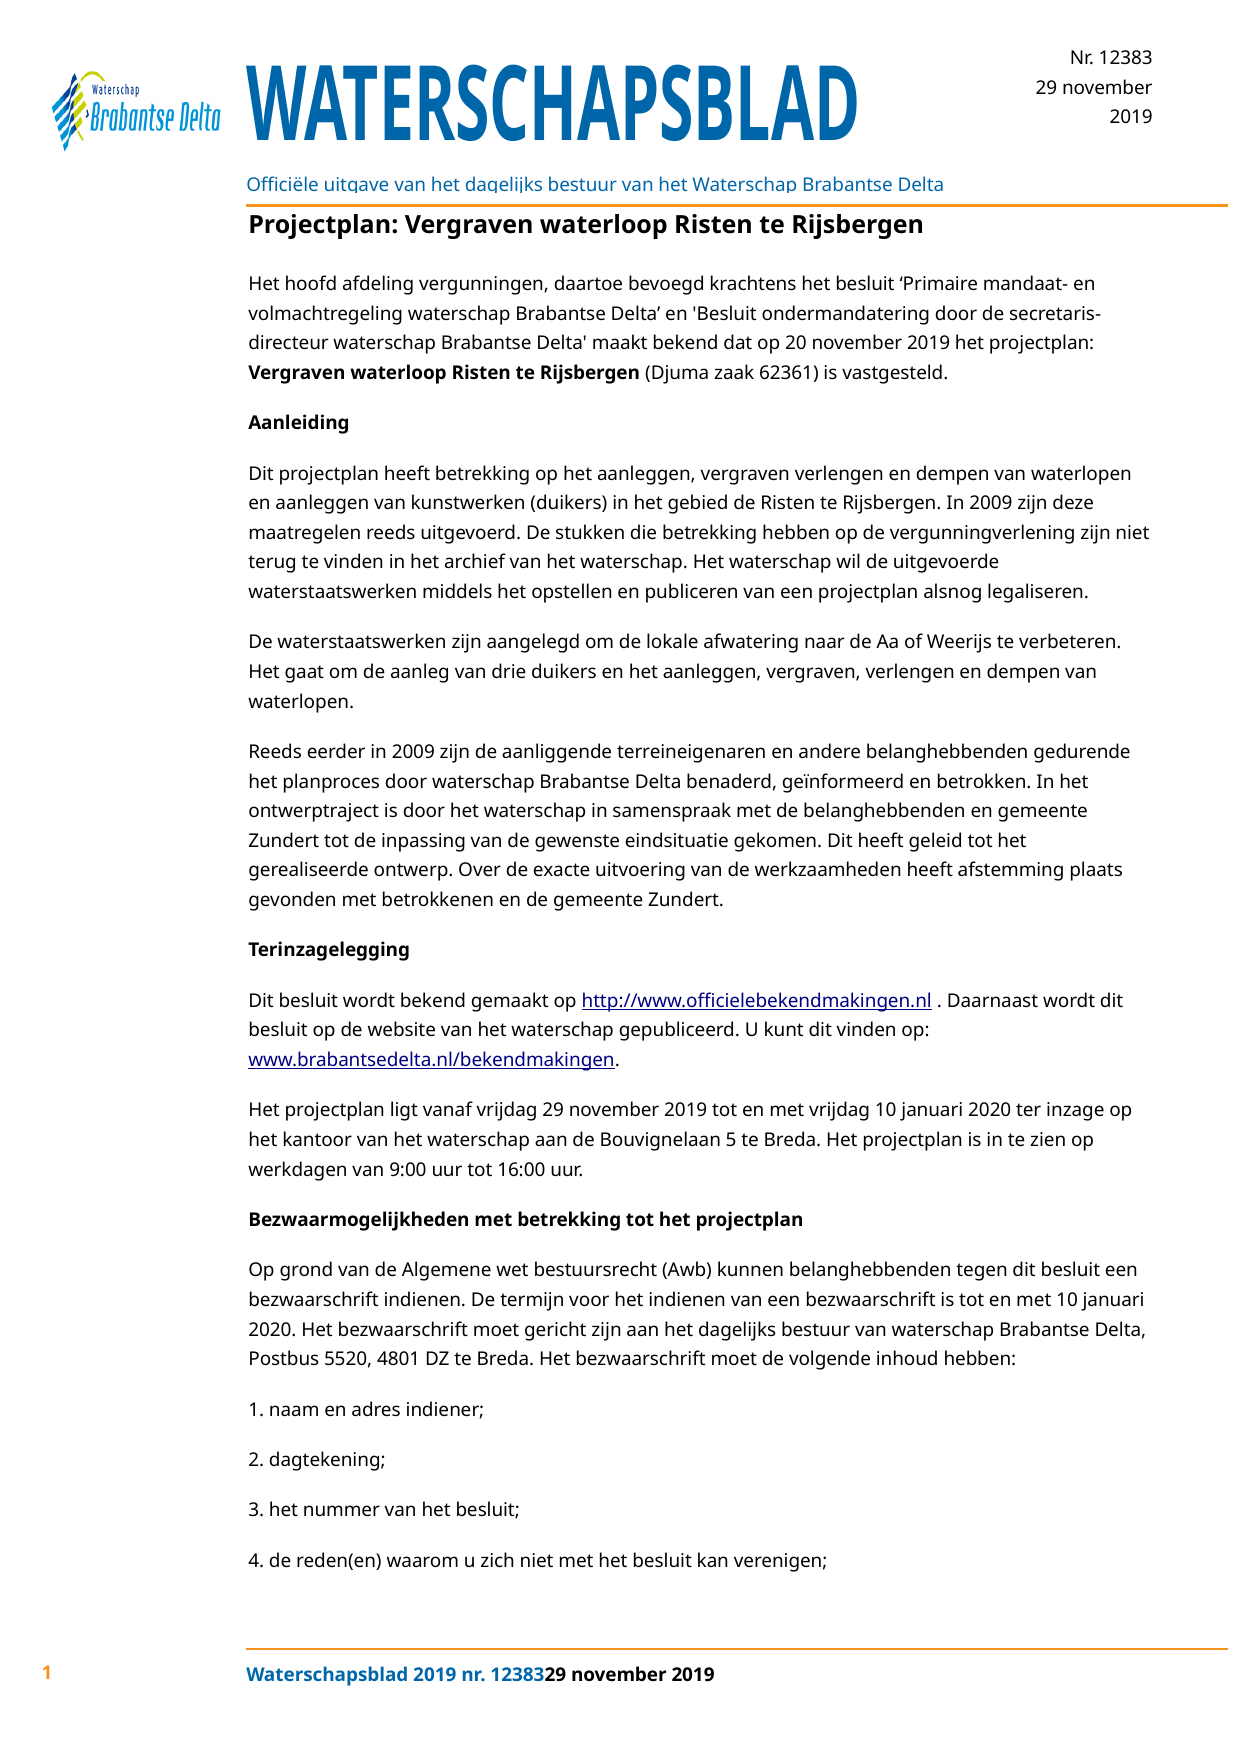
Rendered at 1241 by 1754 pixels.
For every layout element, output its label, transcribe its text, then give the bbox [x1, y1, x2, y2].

text Dit besluit wordt bekend gemaakt op http://www.officielebekendmakingen.nl . Daarnaast wordt dit besluit op de website van het waterschap gepubliceerd. U kunt dit vinden op: www.brabantsedelta.nl/bekendmakingen. [248, 987, 1152, 1072]
text De waterstaatswerken zijn aangelegd om de lokale afwatering naar de Aa of Weerijs te verbeteren. Het gaat om de aanleg van drie duikers en het aanleggen, vergraven, verlengen en dempen van waterlopen. [248, 629, 1152, 713]
text Op grond van de Algemene wet bestuursrecht (Awb) kunnen belanghebbenden tegen dit besluit een bezwaarschrift indienen. De termijn voor het indienen van een bezwaarschrift is tot en met 10 januari 2020. Het bezwaarschrift moet gericht zijn aan het dagelijks bestuur van waterschap Brabantse Delta, Postbus 5520, 4801 DZ te Breda. Het bezwaarschrift moet de volgende inhoud hebben: [248, 1257, 1152, 1371]
text Projectplan: Vergraven waterloop Risten te Rijsbergen [248, 207, 1152, 241]
text 2. dagtekening; [248, 1446, 1152, 1472]
text Het hoofd afdeling vergunningen, daartoe bevoegd krachtens het besluit ‘Primaire mandaat- en volmachtregeling waterschap Brabantse Delta’ en 'Besluit ondermandatering door de secretaris-directeur waterschap Brabantse Delta' maakt bekend dat op 20 november 2019 het projectplan: Vergraven waterloop Risten te Rijsbergen (Djuma zaak 62361) is vastgesteld. [248, 270, 1152, 385]
text 3. het nummer van het besluit; [248, 1497, 1152, 1522]
text Dit projectplan heeft betrekking op het aanleggen, vergraven verlengen en dempen van waterlopen en aanleggen van kunstwerken (duikers) in het gebied de Risten te Rijsbergen. In 2009 zijn deze maatregelen reeds uitgevoerd. De stukken die betrekking hebben op de vergunningverlening zijn niet terug te vinden in het archief van het waterschap. Het waterschap wil de uitgevoerde waterstaatswerken middels het opstellen en publiceren van een projectplan alsnog legaliseren. [248, 460, 1152, 604]
text Aanleiding [248, 409, 1152, 435]
text Bezwaarmogelijkheden met betrekking tot het projectplan [248, 1206, 1152, 1232]
text Het projectplan ligt vanaf vrijdag 29 november 2019 tot en met vrijdag 10 januari 2020 ter inzage op het kantoor van het waterschap aan de Bouvignelaan 5 te Breda. Het projectplan is in te zien op werkdagen van 9:00 uur tot 16:00 uur. [248, 1097, 1152, 1181]
text Reeds eerder in 2009 zijn de aanliggende terreineigenaren en andere belanghebbenden gedurende het planproces door waterschap Brabantse Delta benaderd, geïnformeerd en betrokken. In het ontwerptraject is door het waterschap in samenspraak met de belanghebbenden en gemeente Zundert tot de inpassing van de gewenste eindsituatie gekomen. Dit heeft geleid tot het gerealiseerde ontwerp. Over de exacte uitvoering van de werkzaamheden heeft afstemming plaats gevonden met betrokkenen en de gemeente Zundert. [248, 738, 1152, 912]
picture [41, 47, 231, 172]
text 4. de reden(en) waarom u zich niet met het besluit kan verenigen; [248, 1547, 1152, 1573]
text Terinzagelegging [248, 937, 1152, 962]
text 1. naam en adres indiener; [248, 1396, 1152, 1421]
